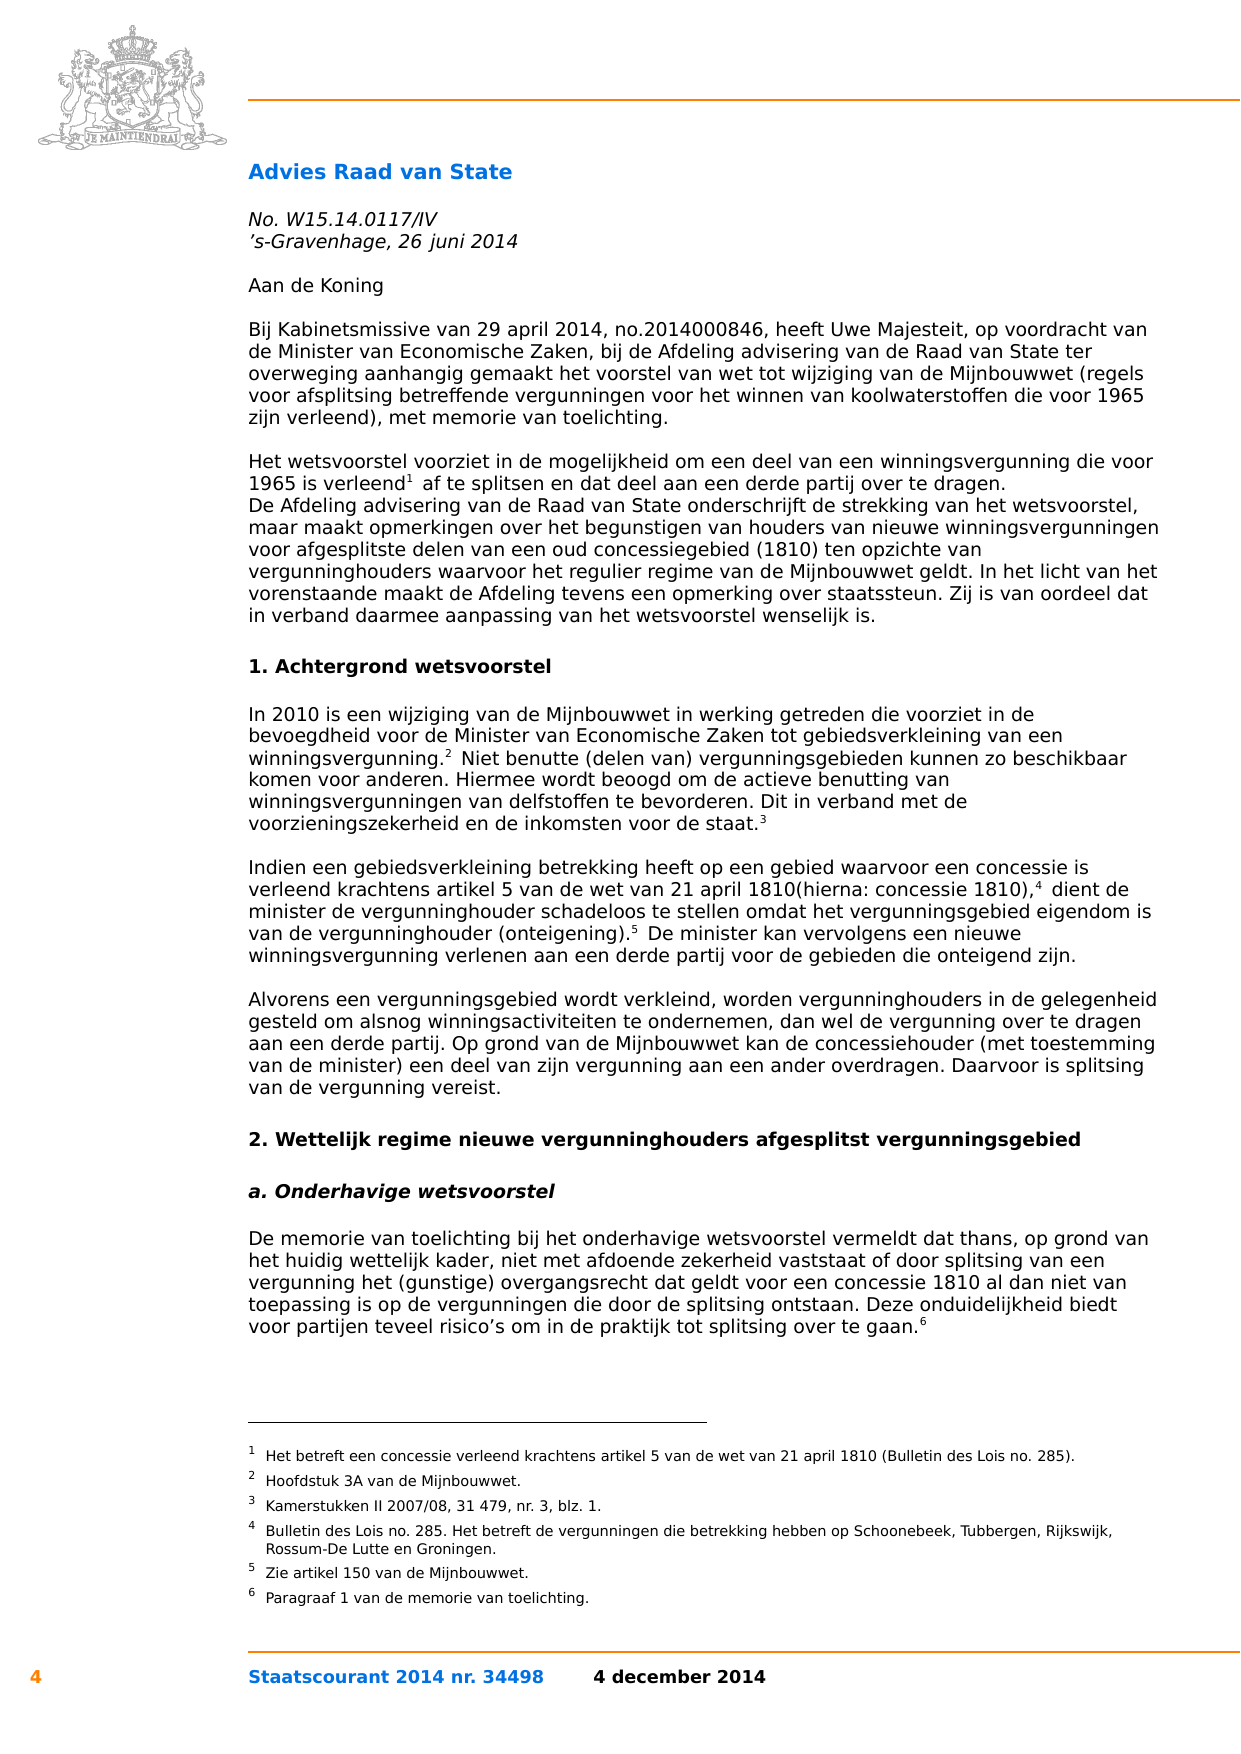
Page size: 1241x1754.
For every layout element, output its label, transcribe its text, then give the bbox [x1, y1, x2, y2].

text Bij Kabinetsmissive van 29 april 2014, no.2014000846, heeft Uwe Majesteit, op voordracht van de Minister van Economische Zaken, bij de Afdeling advisering van de Raad van State ter overweging aanhangig gemaakt het voorstel van wet tot wijziging van de Mijnbouwwet (regels voor afsplitsing betreffende vergunningen voor het winnen van koolwaterstoffen die voor 1965 zijn verleend), met memorie van toelichting. [248, 319, 1163, 429]
text Alvorens een vergunningsgebied wordt verkleind, worden vergunninghouders in de gelegenheid gesteld om alsnog winningsactiviteiten te ondernemen, dan wel de vergunning over te dragen aan een derde partij. Op grond van de Mijnbouwwet kan de concessiehouder (met toestemming van de minister) een deel van zijn vergunning aan een ander overdragen. Daarvoor is splitsing van de vergunning vereist. [248, 989, 1163, 1099]
text In 2010 is een wijziging van de Mijnbouwwet in werking getreden die voorziet in de bevoegdheid voor de Minister van Economische Zaken tot gebiedsverkleining van een winningsvergunning. Niet benutte (delen van) vergunningsgebieden kunnen zo beschikbaar komen voor anderen. Hiermee wordt beoogd om de actieve benutting van winningsvergunningen van delfstoffen te bevorderen. Dit in verband met de voorzieningszekerheid en de inkomsten voor de staat. [248, 703, 1163, 835]
text ’s-Gravenhage, 26 juni 2014 [248, 231, 1163, 253]
subtitle 1. Achtergrond wetsvoorstel [248, 656, 1163, 678]
subtitle Advies Raad van State [248, 160, 1163, 184]
text Bulletin des Lois no. 285. Het betreft de vergunningen die betrekking hebben op Schoonebeek, Tubbergen, Rijkswijk, Rossum-De Lutte en Groningen. [248, 1519, 1163, 1558]
text Indien een gebiedsverkleining betrekking heeft op een gebied waarvoor een concessie is verleend krachtens artikel 5 van de wet van 21 april 1810(hierna: concessie 1810), dient de minister de vergunninghouder schadeloos te stellen omdat het vergunningsgebied eigendom is van de vergunninghouder (onteigening). De minister kan vervolgens een nieuwe winningsvergunning verlenen aan een derde partij voor de gebieden die onteigend zijn. [248, 857, 1163, 967]
text Paragraaf 1 van de memorie van toelichting. [248, 1586, 1163, 1608]
text No. W15.14.0117/IV [248, 209, 1163, 231]
picture [38, 25, 227, 150]
text Het betreft een concessie verleend krachtens artikel 5 van de wet van 21 april 1810 (Bulletin des Lois no. 285). [248, 1444, 1163, 1466]
text Het wetsvoorstel voorziet in de mogelijkheid om een deel van een winningsvergunning die voor 1965 is verleend af te splitsen en dat deel aan een derde partij over te dragen. [248, 451, 1163, 494]
text Hoofdstuk 3A van de Mijnbouwwet. [248, 1469, 1163, 1491]
text De Afdeling advisering van de Raad van State onderschrijft de strekking van het wetsvoorstel, maar maakt opmerkingen over het begunstigen van houders van nieuwe winningsvergunningen voor afgesplitste delen van een oud concessiegebied (1810) ten opzichte van vergunninghouders waarvoor het regulier regime van de Mijnbouwwet geldt. In het licht van het vorenstaande maakt de Afdeling tevens een opmerking over staatssteun. Zij is van oordeel dat in verband daarmee aanpassing van het wetsvoorstel wenselijk is. [248, 494, 1163, 626]
text De memorie van toelichting bij het onderhavige wetsvoorstel vermeldt dat thans, op grond van het huidig wettelijk kader, niet met afdoende zekerheid vaststaat of door splitsing van een vergunning het (gunstige) overgangsrecht dat geldt voor een concessie 1810 al dan niet van toepassing is op de vergunningen die door de splitsing ontstaan. Deze onduidelijkheid biedt voor partijen teveel risico’s om in de praktijk tot splitsing over te gaan. [248, 1228, 1163, 1338]
subtitle a. Onderhavige wetsvoorstel [248, 1181, 1163, 1203]
text Kamerstukken II 2007/08, 31 479, nr. 3, blz. 1. [248, 1494, 1163, 1516]
text Zie artikel 150 van de Mijnbouwwet. [248, 1561, 1163, 1583]
subtitle 2. Wettelijk regime nieuwe vergunninghouders afgesplitst vergunningsgebied [248, 1129, 1163, 1151]
text Aan de Koning [248, 275, 1163, 297]
